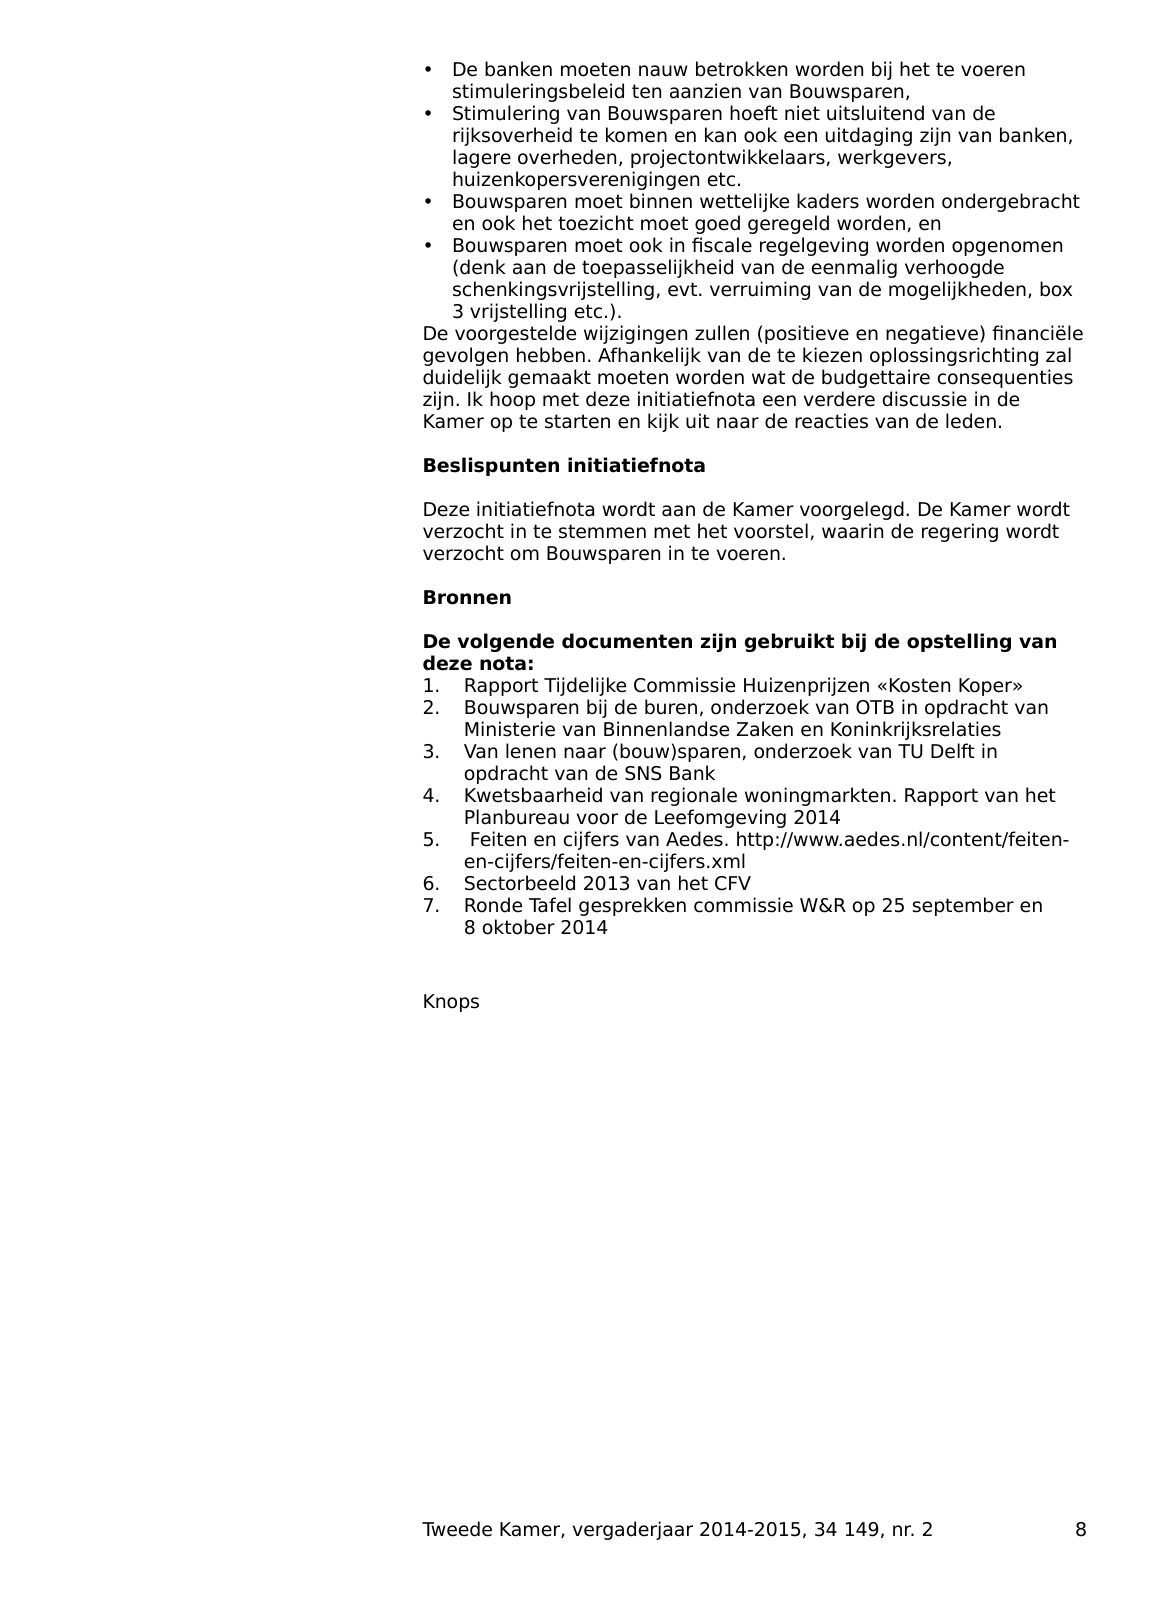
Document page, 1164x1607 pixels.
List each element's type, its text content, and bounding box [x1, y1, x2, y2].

text Deze initiatiefnota wordt aan de Kamer voorgelegd. De Kamer wordt verzocht in te stemmen met het voorstel, waarin de regering wordt verzocht om Bouwsparen in te voeren. [422, 499, 1087, 565]
subtitle Bronnen [422, 587, 1087, 609]
text 7. Ronde Tafel gesprekken commissie W&R op 25 september en 8 oktober 2014 [422, 895, 1087, 939]
subtitle Beslispunten initiatiefnota [422, 455, 1087, 477]
text De voorgestelde wijzigingen zullen (positieve en negatieve) financiële gevolgen hebben. Afhankelijk van de te kiezen oplossingsrichting zal duidelijk gemaakt moeten worden wat de budgettaire consequenties zijn. Ik hoop met deze initiatiefnota een verdere discussie in de Kamer op te starten en kijk uit naar de reacties van de leden. [422, 323, 1087, 433]
text 1. Rapport Tijdelijke Commissie Huizenprijzen «Kosten Koper» [422, 675, 1087, 697]
text 4. Kwetsbaarheid van regionale woningmarkten. Rapport van het Planbureau voor de Leefomgeving 2014 [422, 785, 1087, 829]
text • Stimulering van Bouwsparen hoeft niet uitsluitend van de rijksoverheid te komen en kan ook een uitdaging zijn van banken, lagere overheden, projectontwikkelaars, werkgevers, huizenkopersverenigingen etc. [422, 103, 1087, 191]
text 5. Feiten en cijfers van Aedes. http://www.aedes.nl/content/feiten-en-cijfers/feiten-en-cijfers.xml [422, 829, 1087, 873]
text • Bouwsparen moet binnen wettelijke kaders worden ondergebracht en ook het toezicht moet goed geregeld worden, en [422, 191, 1087, 235]
text Knops [422, 969, 1087, 1013]
text De volgende documenten zijn gebruikt bij de opstelling van deze nota: [422, 631, 1087, 675]
text 2. Bouwsparen bij de buren, onderzoek van OTB in opdracht van Ministerie van Binnenlandse Zaken en Koninkrijksrelaties [422, 697, 1087, 741]
text • Bouwsparen moet ook in fiscale regelgeving worden opgenomen (denk aan de toepasselijkheid van de eenmalig verhoogde schenkingsvrijstelling, evt. verruiming van de mogelijkheden, box 3 vrijstelling etc.). [422, 235, 1087, 323]
text 6. Sectorbeeld 2013 van het CFV [422, 873, 1087, 895]
text • De banken moeten nauw betrokken worden bij het te voeren stimuleringsbeleid ten aanzien van Bouwsparen, [422, 59, 1087, 103]
text 3. Van lenen naar (bouw)sparen, onderzoek van TU Delft in opdracht van de SNS Bank [422, 741, 1087, 785]
